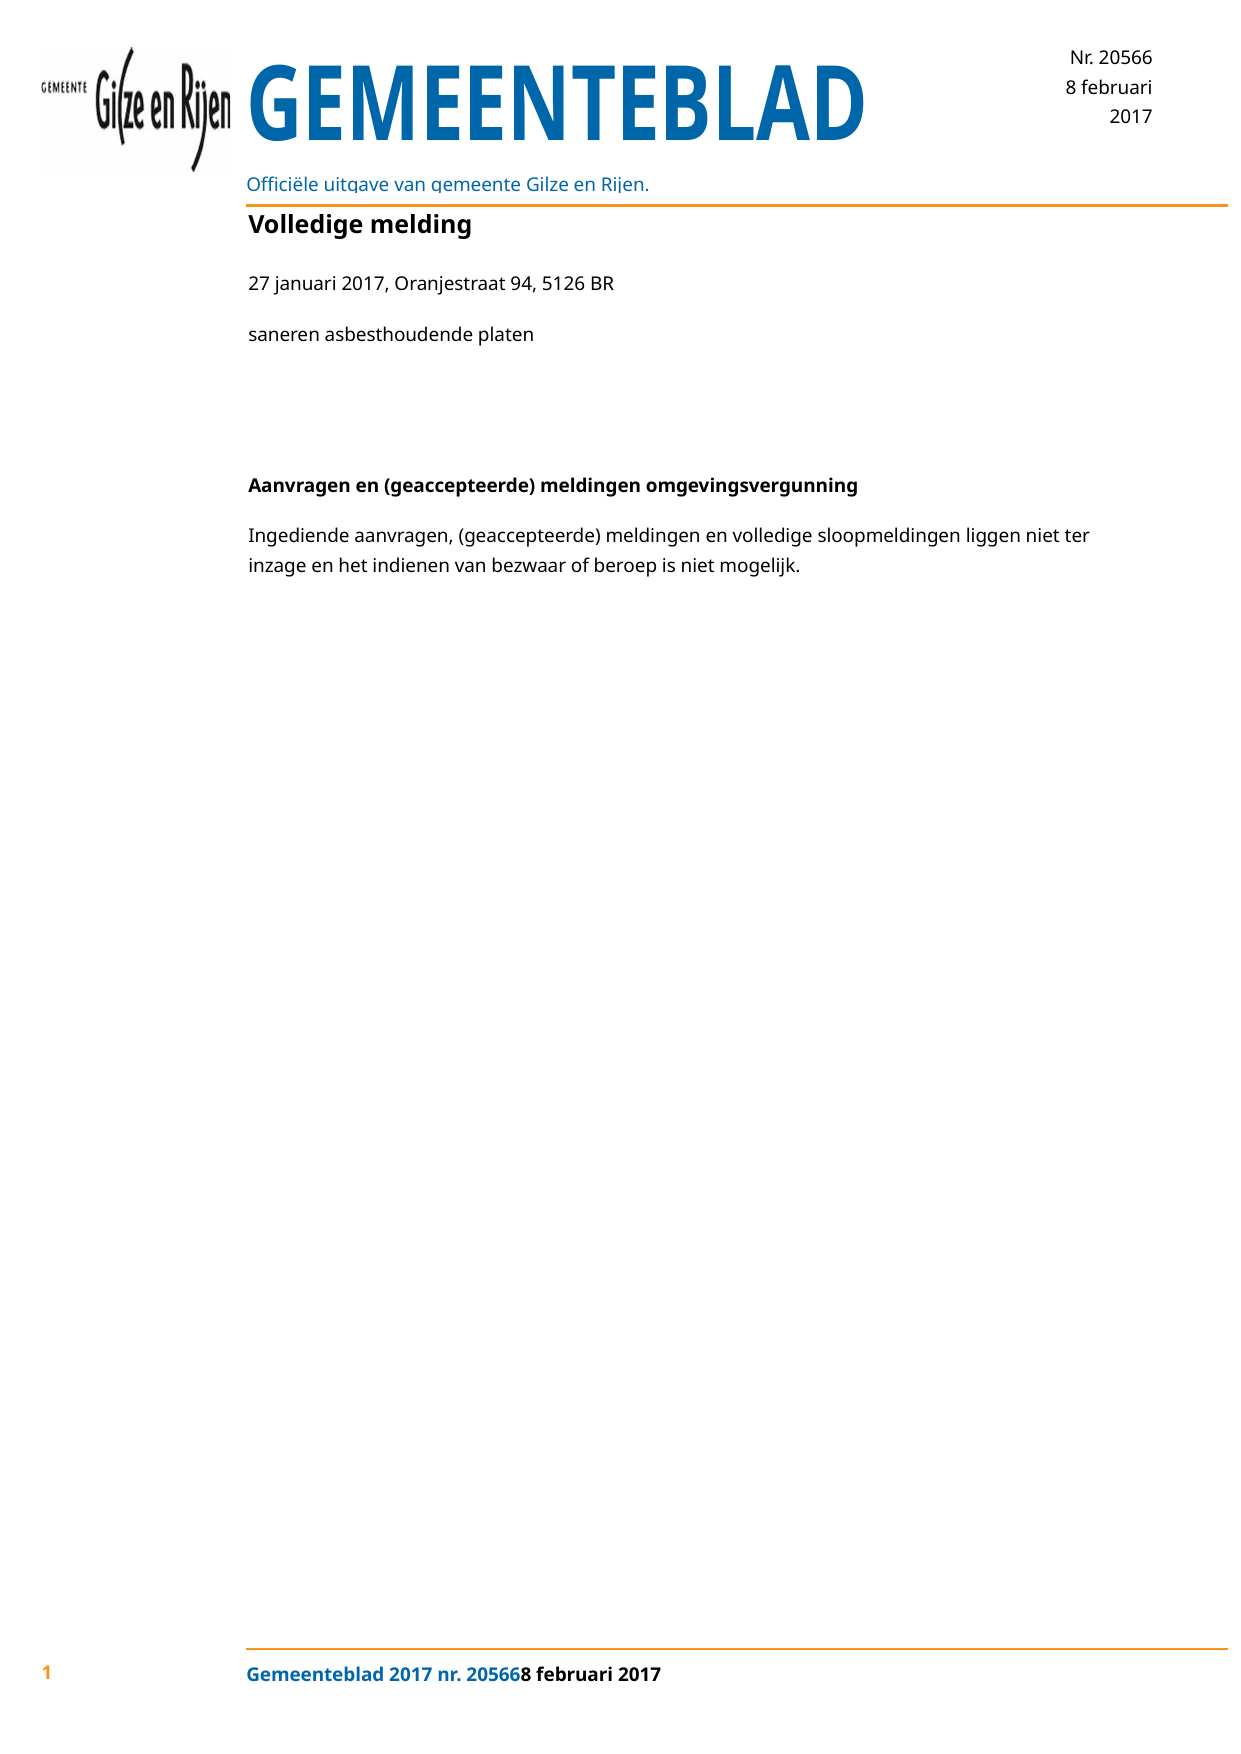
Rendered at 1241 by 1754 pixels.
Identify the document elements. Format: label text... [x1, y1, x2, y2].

text Ingediende aanvragen, (geaccepteerde) meldingen en volledige sloopmeldingen liggen niet ter inzage en het indienen van bezwaar of beroep is niet mogelijk. [248, 522, 1152, 578]
text saneren asbesthoudende platen [248, 321, 1152, 346]
text 27 januari 2017, Oranjestraat 94, 5126 BR [248, 270, 1152, 296]
text Volledige melding [248, 207, 1152, 241]
picture [41, 47, 231, 172]
text Aanvragen en (geaccepteerde) meldingen omgevingsvergunning [248, 472, 1152, 498]
